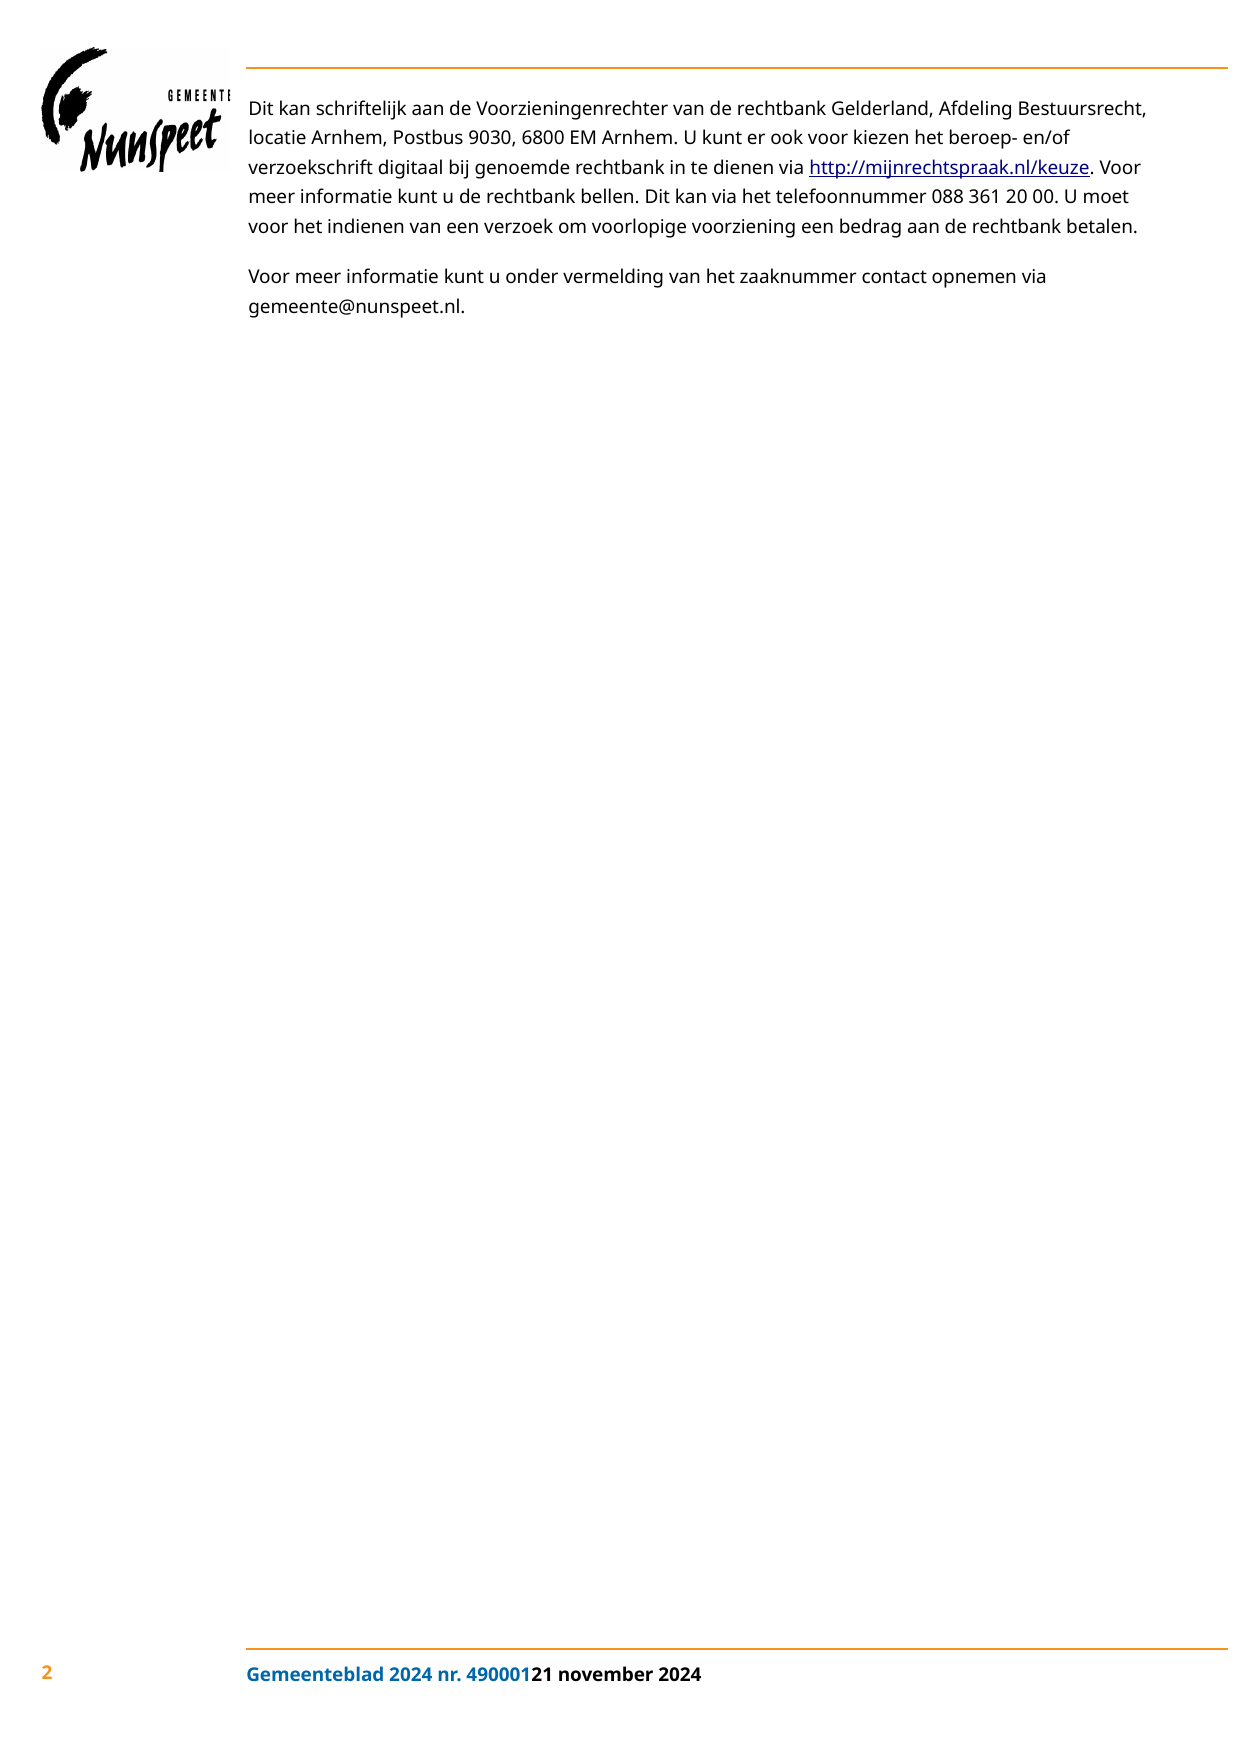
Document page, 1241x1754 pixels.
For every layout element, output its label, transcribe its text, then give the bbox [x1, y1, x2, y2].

text Voor meer informatie kunt u onder vermelding van het zaaknummer contact opnemen via gemeente@nunspeet.nl. [248, 263, 1152, 319]
picture [41, 47, 231, 172]
text Dit kan schriftelijk aan de Voorzieningenrechter van de rechtbank Gelderland, Afdeling Bestuursrecht, locatie Arnhem, Postbus 9030, 6800 EM Arnhem. U kunt er ook voor kiezen het beroep- en/of verzoekschrift digitaal bij genoemde rechtbank in te dienen via http://mijnrechtspraak.nl/keuze. Voor meer informatie kunt u de rechtbank bellen. Dit kan via het telefoonnummer 088 361 20 00. U moet voor het indienen van een verzoek om voorlopige voorziening een bedrag aan de rechtbank betalen. [248, 95, 1152, 239]
